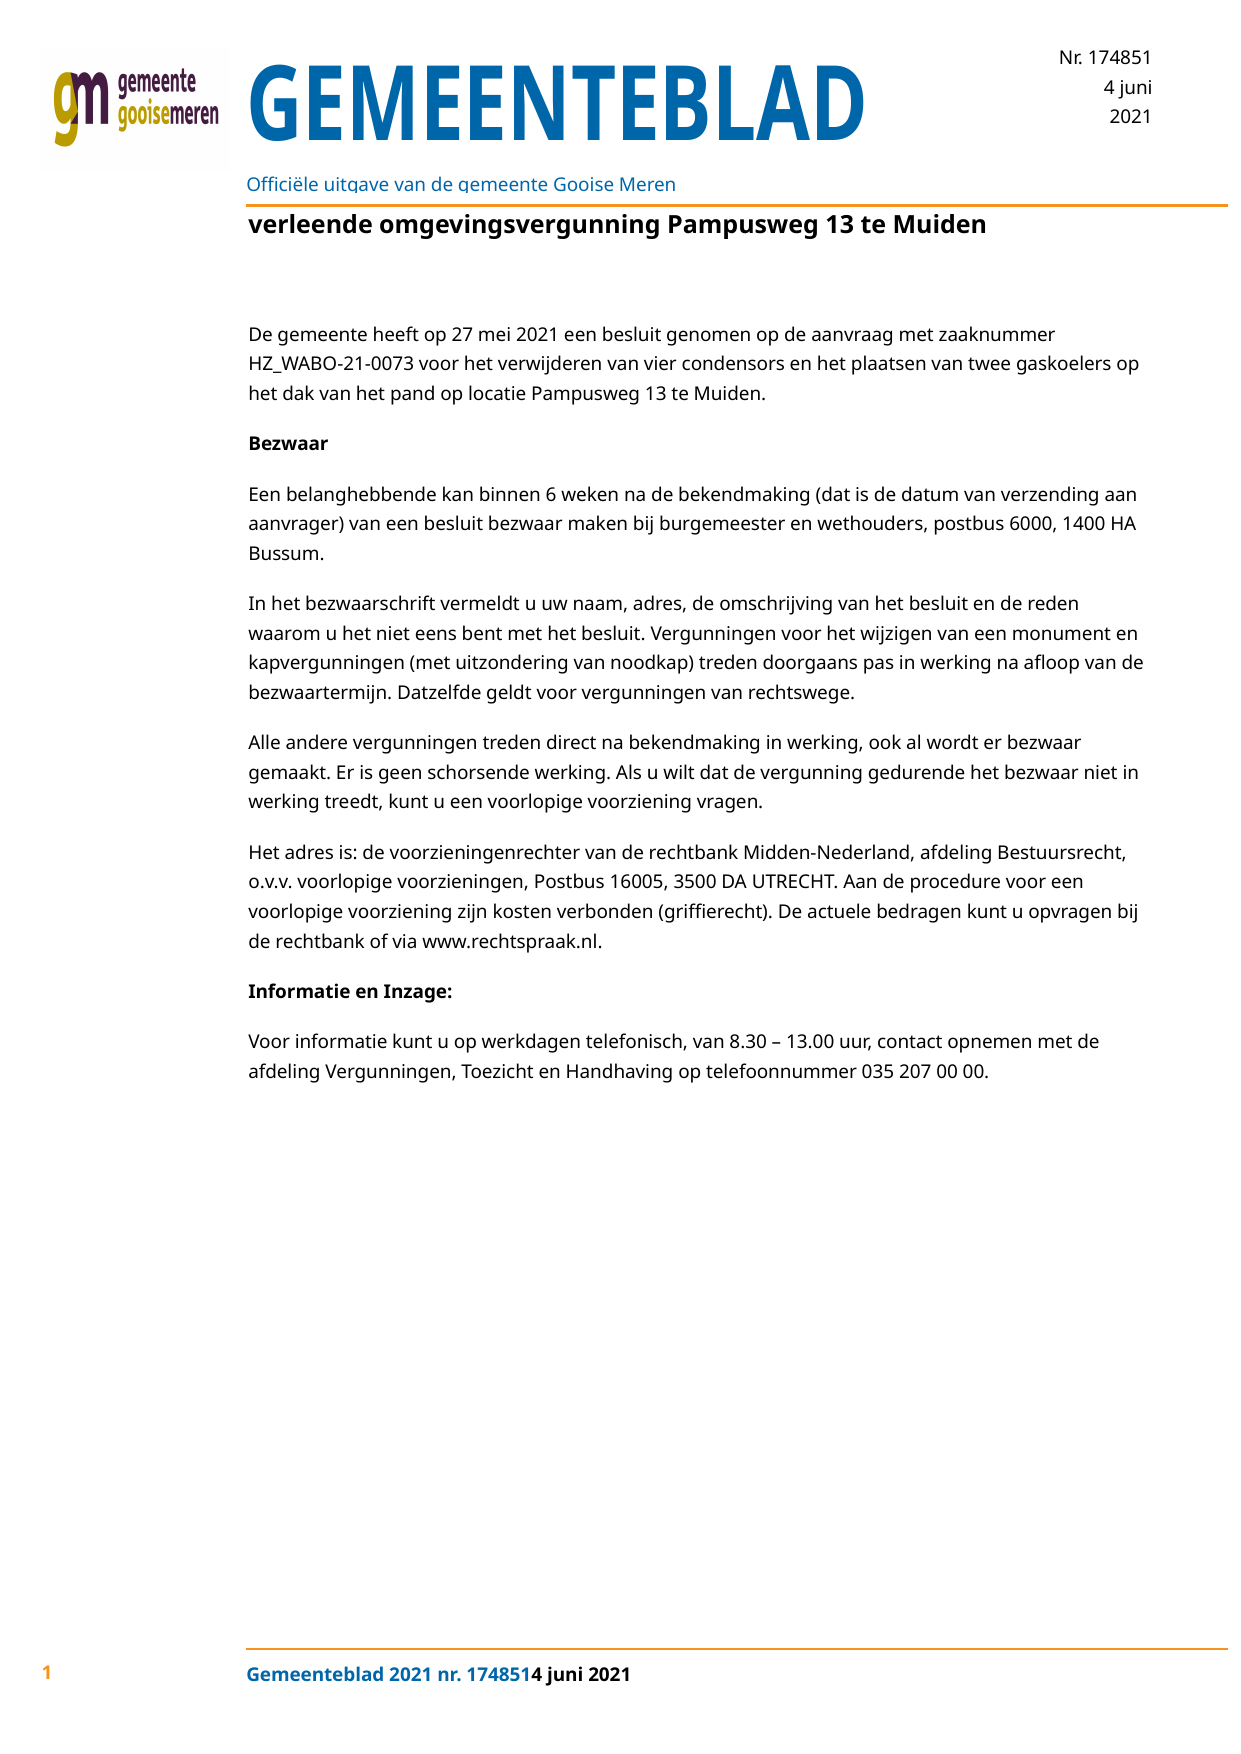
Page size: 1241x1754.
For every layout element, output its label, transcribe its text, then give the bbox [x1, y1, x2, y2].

text Informatie en Inzage: [248, 978, 1152, 1004]
text De gemeente heeft op 27 mei 2021 een besluit genomen op de aanvraag met zaaknummer HZ_WABO-21-0073 voor het verwijderen van vier condensors en het plaatsen van twee gaskoelers op het dak van het pand op locatie Pampusweg 13 te Muiden. [248, 321, 1152, 406]
text Voor informatie kunt u op werkdagen telefonisch, van 8.30 – 13.00 uur, contact opnemen met de afdeling Vergunningen, Toezicht en Handhaving op telefoonnummer 035 207 00 00. [248, 1029, 1152, 1084]
text In het bezwaarschrift vermeldt u uw naam, adres, de omschrijving van het besluit en de reden waarom u het niet eens bent met het besluit. Vergunningen voor het wijzigen van een monument en kapvergunningen (met uitzondering van noodkap) treden doorgaans pas in werking na afloop van de bezwaartermijn. Datzelfde geldt voor vergunningen van rechtswege. [248, 590, 1152, 705]
text Bezwaar [248, 430, 1152, 456]
text Een belanghebbende kan binnen 6 weken na de bekendmaking (dat is de datum van verzending aan aanvrager) van een besluit bezwaar maken bij burgemeester en wethouders, postbus 6000, 1400 HA Bussum. [248, 481, 1152, 566]
text Alle andere vergunningen treden direct na bekendmaking in werking, ook al wordt er bezwaar gemaakt. Er is geen schorsende werking. Als u wilt dat de vergunning gedurende het bezwaar niet in werking treedt, kunt u een voorlopige voorziening vragen. [248, 729, 1152, 814]
picture [41, 47, 231, 172]
text verleende omgevingsvergunning Pampusweg 13 te Muiden [248, 207, 1152, 241]
text Het adres is: de voorzieningenrechter van de rechtbank Midden-Nederland, afdeling Bestuursrecht, o.v.v. voorlopige voorzieningen, Postbus 16005, 3500 DA UTRECHT. Aan de procedure voor een voorlopige voorziening zijn kosten verbonden (griffierecht). De actuele bedragen kunt u opvragen bij de rechtbank of via www.rechtspraak.nl. [248, 839, 1152, 953]
